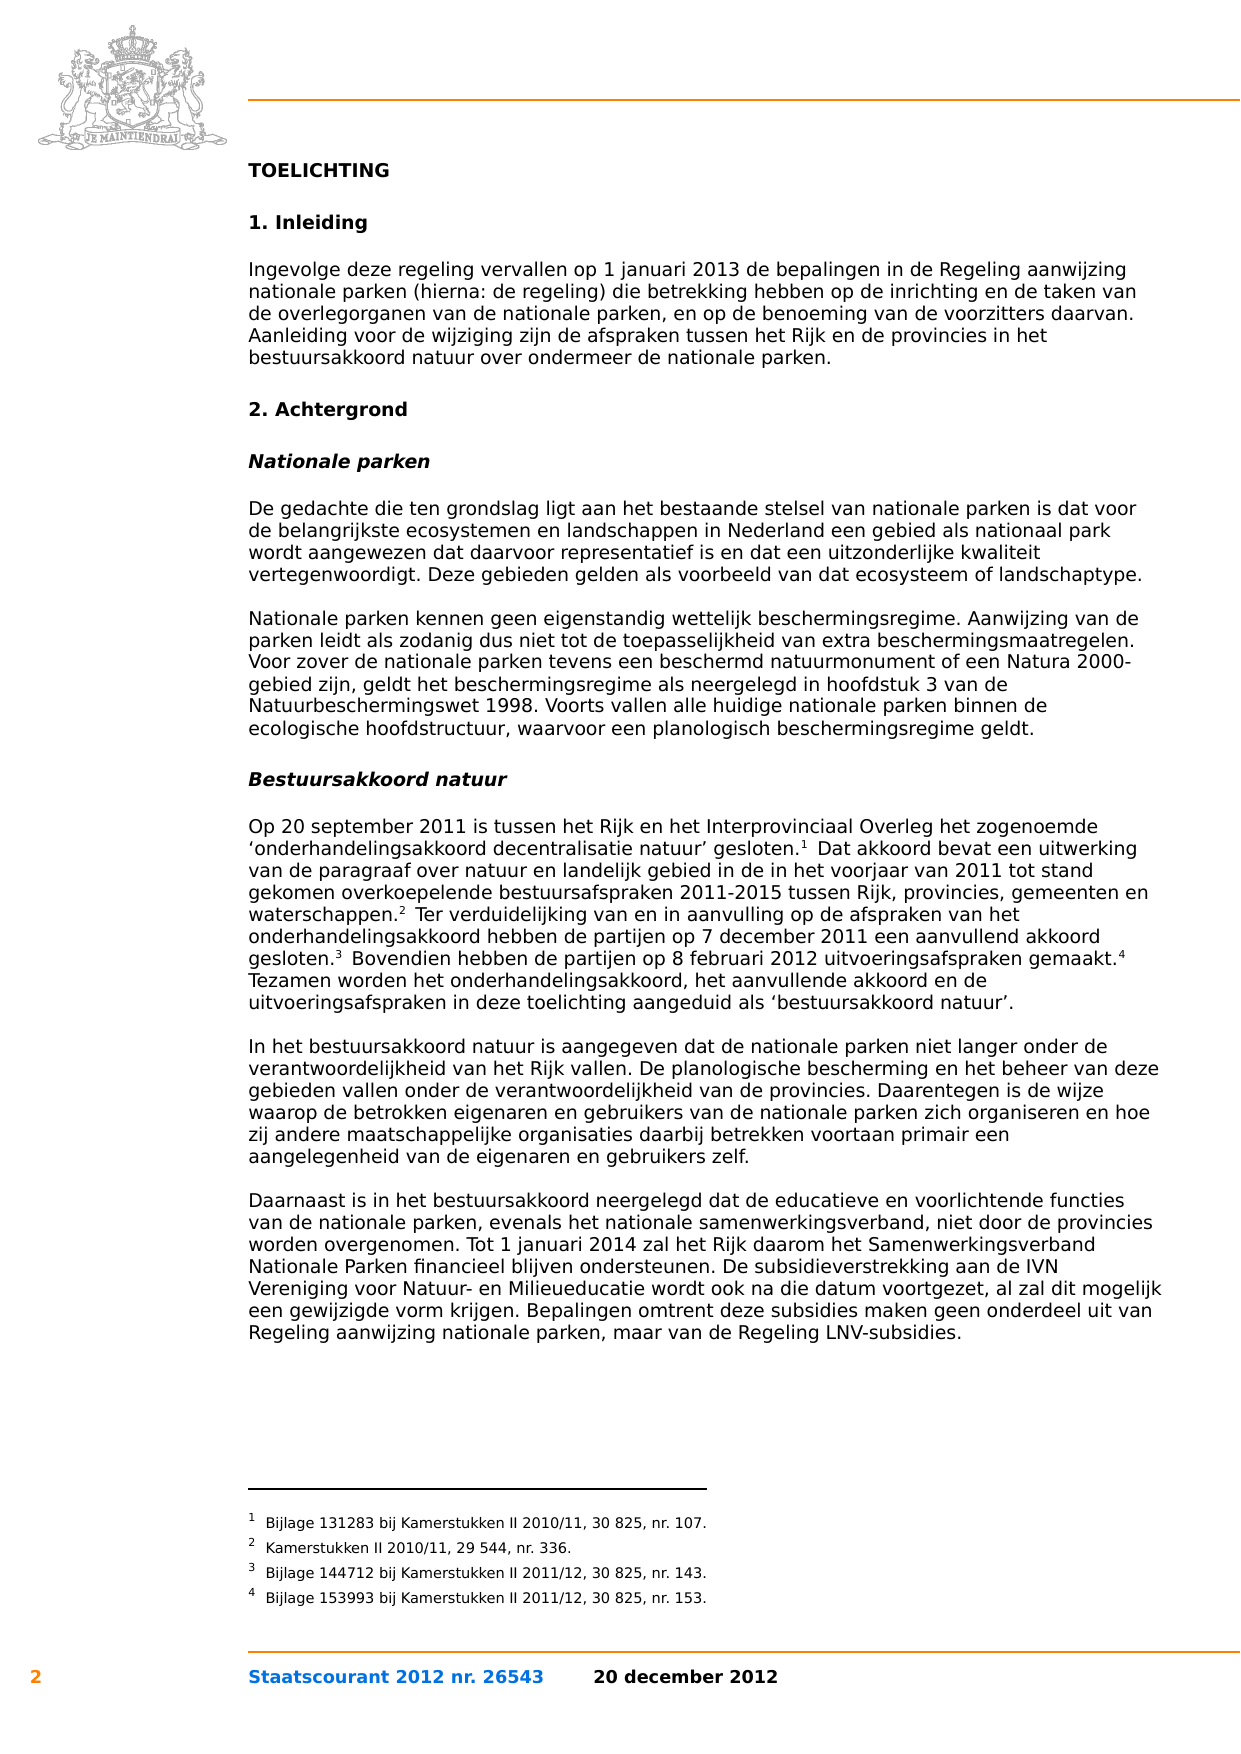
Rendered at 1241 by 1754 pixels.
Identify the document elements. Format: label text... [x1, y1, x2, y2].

text Bijlage 153993 bij Kamerstukken II 2011/12, 30 825, nr. 153. [248, 1586, 1163, 1608]
text Bijlage 144712 bij Kamerstukken II 2011/12, 30 825, nr. 143. [248, 1561, 1163, 1583]
subtitle 2. Achtergrond [248, 399, 1163, 421]
text De gedachte die ten grondslag ligt aan het bestaande stelsel van nationale parken is dat voor de belangrijkste ecosystemen en landschappen in Nederland een gebied als nationaal park wordt aangewezen dat daarvoor representatief is en dat een uitzonderlijke kwaliteit vertegenwoordigt. Deze gebieden gelden als voorbeeld van dat ecosysteem of landschaptype. [248, 498, 1163, 586]
subtitle Bestuursakkoord natuur [248, 769, 1163, 791]
picture [38, 25, 227, 150]
text Bijlage 131283 bij Kamerstukken II 2010/11, 30 825, nr. 107. [248, 1511, 1163, 1533]
text Kamerstukken II 2010/11, 29 544, nr. 336. [248, 1536, 1163, 1558]
subtitle Nationale parken [248, 451, 1163, 473]
text Ingevolge deze regeling vervallen op 1 januari 2013 de bepalingen in de Regeling aanwijzing nationale parken (hierna: de regeling) die betrekking hebben op de inrichting en de taken van de overlegorganen van de nationale parken, en op de benoeming van de voorzitters daarvan. Aanleiding voor de wijziging zijn de afspraken tussen het Rijk en de provincies in het bestuursakkoord natuur over ondermeer de nationale parken. [248, 259, 1163, 369]
subtitle 1. Inleiding [248, 212, 1163, 234]
text In het bestuursakkoord natuur is aangegeven dat de nationale parken niet langer onder de verantwoordelijkheid van het Rijk vallen. De planologische bescherming en het beheer van deze gebieden vallen onder de verantwoordelijkheid van de provincies. Daarentegen is de wijze waarop de betrokken eigenaren en gebruikers van de nationale parken zich organiseren en hoe zij andere maatschappelijke organisaties daarbij betrekken voortaan primair een aangelegenheid van de eigenaren en gebruikers zelf. [248, 1036, 1163, 1168]
subtitle TOELICHTING [248, 160, 1163, 182]
text Op 20 september 2011 is tussen het Rijk en het Interprovinciaal Overleg het zogenoemde ‘onderhandelingsakkoord decentralisatie natuur’ gesloten. Dat akkoord bevat een uitwerking van de paragraaf over natuur en landelijk gebied in de in het voorjaar van 2011 tot stand gekomen overkoepelende bestuursafspraken 2011-2015 tussen Rijk, provincies, gemeenten en waterschappen. Ter verduidelijking van en in aanvulling op de afspraken van het onderhandelingsakkoord hebben de partijen op 7 december 2011 een aanvullend akkoord gesloten. Bovendien hebben de partijen op 8 februari 2012 uitvoeringsafspraken gemaakt. Tezamen worden het onderhandelingsakkoord, het aanvullende akkoord en de uitvoeringsafspraken in deze toelichting aangeduid als ‘bestuursakkoord natuur’. [248, 816, 1163, 1014]
text Nationale parken kennen geen eigenstandig wettelijk beschermingsregime. Aanwijzing van de parken leidt als zodanig dus niet tot de toepasselijkheid van extra beschermingsmaatregelen. Voor zover de nationale parken tevens een beschermd natuurmonument of een Natura 2000-gebied zijn, geldt het beschermingsregime als neergelegd in hoofdstuk 3 van de Natuurbeschermingswet 1998. Voorts vallen alle huidige nationale parken binnen de ecologische hoofdstructuur, waarvoor een planologisch beschermingsregime geldt. [248, 607, 1163, 739]
text Daarnaast is in het bestuursakkoord neergelegd dat de educatieve en voorlichtende functies van de nationale parken, evenals het nationale samenwerkingsverband, niet door de provincies worden overgenomen. Tot 1 januari 2014 zal het Rijk daarom het Samenwerkingsverband Nationale Parken financieel blijven ondersteunen. De subsidieverstrekking aan de IVN Vereniging voor Natuur- en Milieueducatie wordt ook na die datum voortgezet, al zal dit mogelijk een gewijzigde vorm krijgen. Bepalingen omtrent deze subsidies maken geen onderdeel uit van Regeling aanwijzing nationale parken, maar van de Regeling LNV-subsidies. [248, 1190, 1163, 1344]
